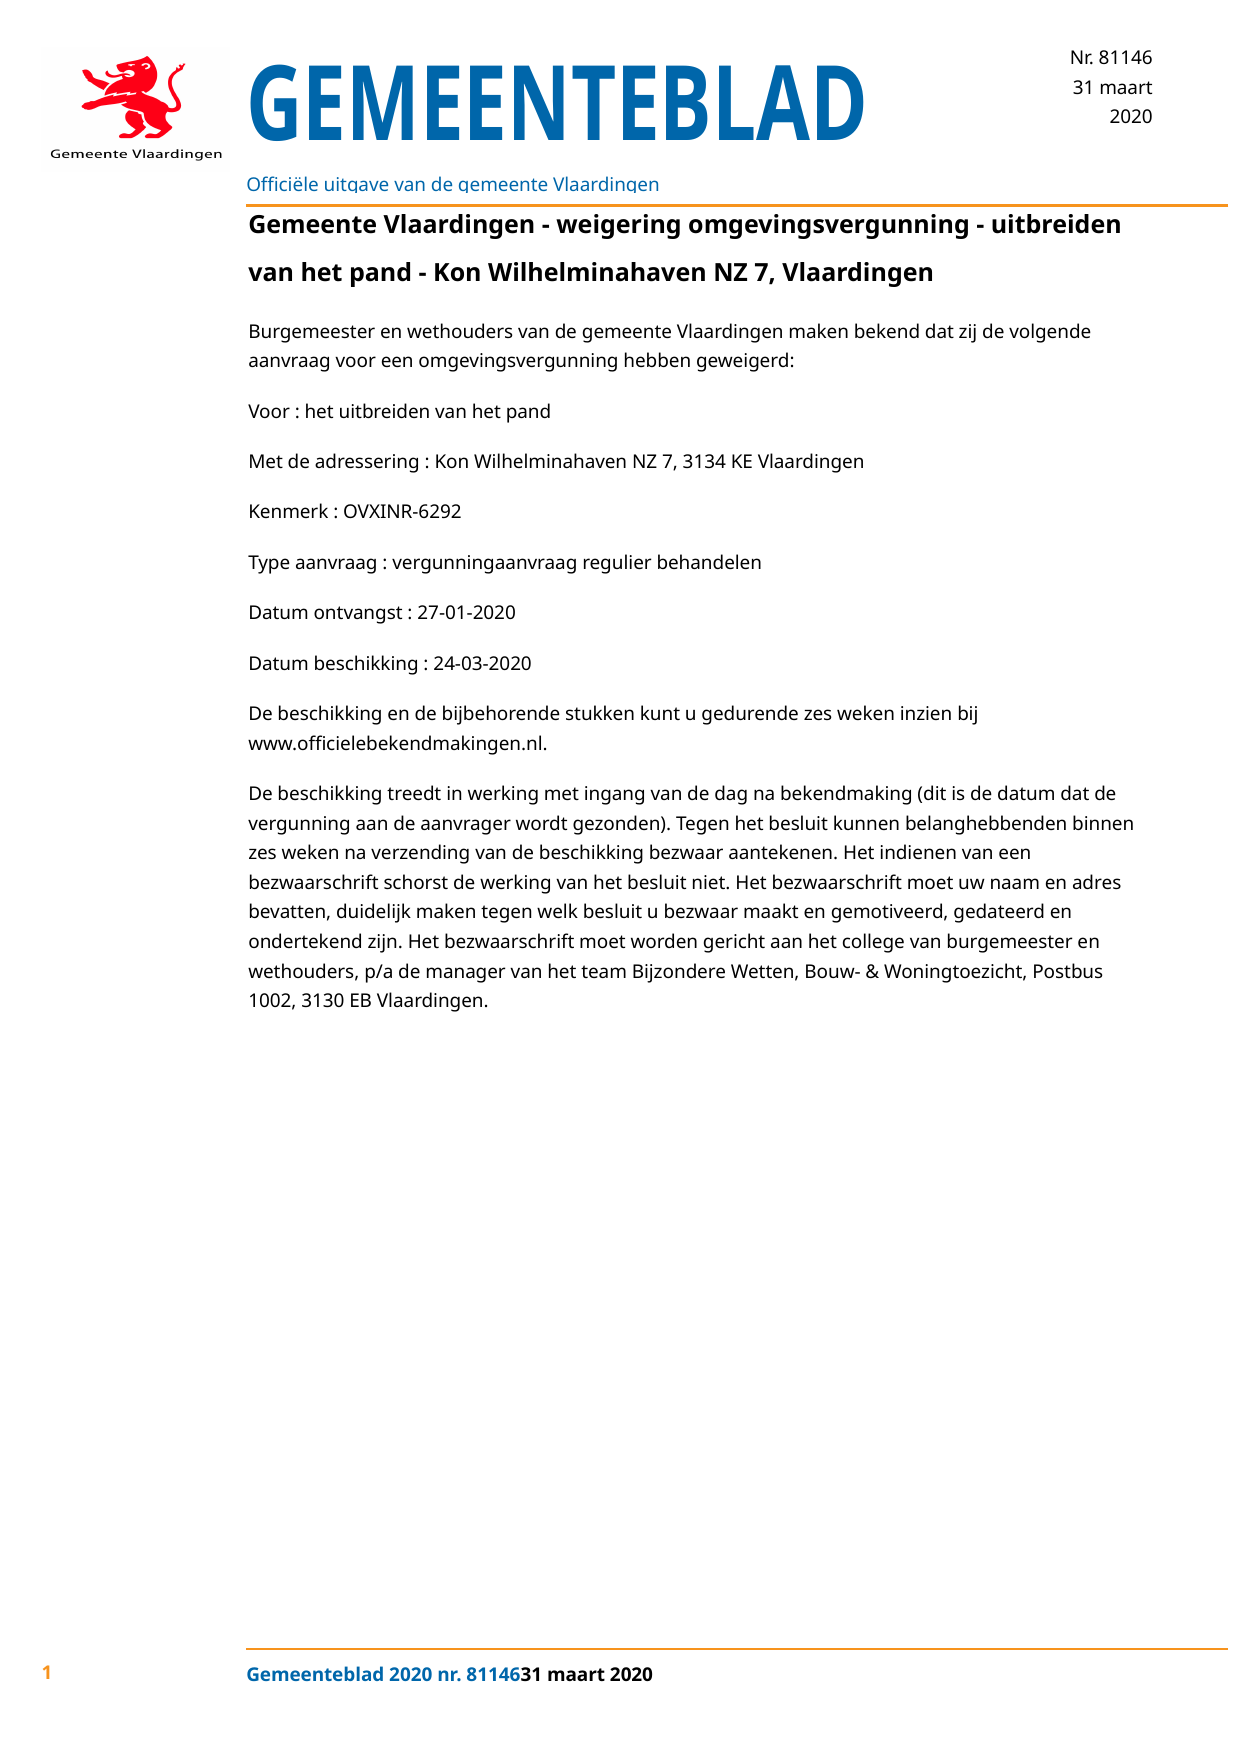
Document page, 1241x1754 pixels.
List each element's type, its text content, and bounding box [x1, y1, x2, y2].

text Voor : het uitbreiden van het pand [248, 398, 1152, 424]
text Gemeente Vlaardingen - weigering omgevingsvergunning - uitbreiden van het pand - Kon Wilhelminahaven NZ 7, Vlaardingen [248, 207, 1152, 288]
text Datum ontvangst : 27-01-2020 [248, 599, 1152, 625]
text Met de adressering : Kon Wilhelminahaven NZ 7, 3134 KE Vlaardingen [248, 448, 1152, 474]
text Burgemeester en wethouders van de gemeente Vlaardingen maken bekend dat zij de volgende aanvraag voor een omgevingsvergunning hebben geweigerd: [248, 318, 1152, 373]
text De beschikking en de bijbehorende stukken kunt u gedurende zes weken inzien bij www.officielebekendmakingen.nl. [248, 700, 1152, 756]
text Datum beschikking : 24-03-2020 [248, 650, 1152, 676]
text De beschikking treedt in werking met ingang van de dag na bekendmaking (dit is de datum dat de vergunning aan de aanvrager wordt gezonden). Tegen het besluit kunnen belanghebbenden binnen zes weken na verzending van de beschikking bezwaar aantekenen. Het indienen van een bezwaarschrift schorst de werking van het besluit niet. Het bezwaarschrift moet uw naam en adres bevatten, duidelijk maken tegen welk besluit u bezwaar maakt en gemotiveerd, gedateerd en ondertekend zijn. Het bezwaarschrift moet worden gericht aan het college van burgemeester en wethouders, p/a de manager van het team Bijzondere Wetten, Bouw- & Woningtoezicht, Postbus 1002, 3130 EB Vlaardingen. [248, 780, 1152, 1013]
text Type aanvraag : vergunningaanvraag regulier behandelen [248, 549, 1152, 575]
text Kenmerk : OVXINR-6292 [248, 499, 1152, 524]
picture [41, 47, 231, 172]
